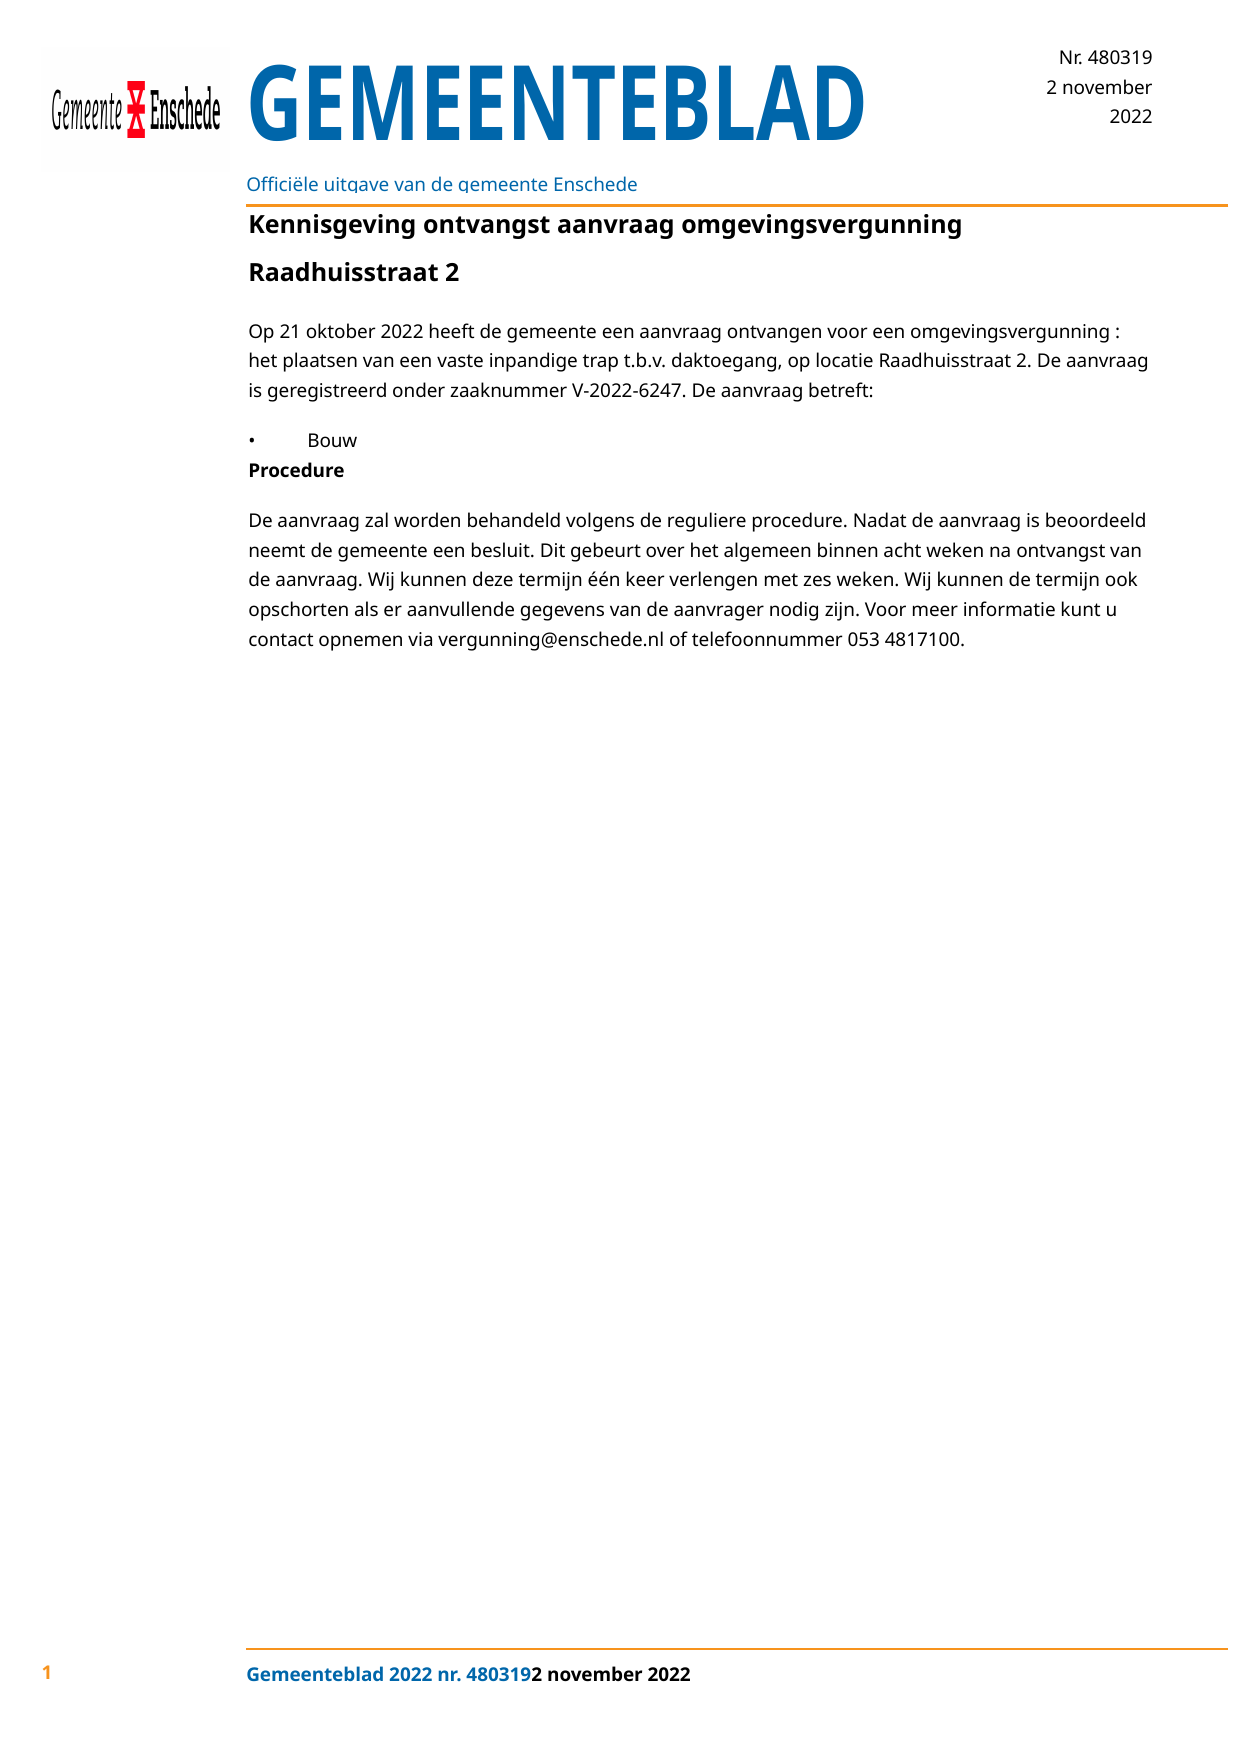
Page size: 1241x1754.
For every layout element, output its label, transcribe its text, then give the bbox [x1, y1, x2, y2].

text Kennisgeving ontvangst aanvraag omgevingsvergunning Raadhuisstraat 2 [248, 207, 1152, 288]
list Bouw [248, 427, 1152, 453]
text Op 21 oktober 2022 heeft de gemeente een aanvraag ontvangen voor een omgevingsvergunning : het plaatsen van een vaste inpandige trap t.b.v. daktoegang, op locatie Raadhuisstraat 2. De aanvraag is geregistreerd onder zaaknummer V-2022-6247. De aanvraag betreft: [248, 318, 1152, 403]
text Procedure [248, 457, 1152, 483]
picture [41, 47, 231, 172]
text De aanvraag zal worden behandeld volgens de reguliere procedure. Nadat de aanvraag is beoordeeld neemt de gemeente een besluit. Dit gebeurt over het algemeen binnen acht weken na ontvangst van de aanvraag. Wij kunnen deze termijn één keer verlengen met zes weken. Wij kunnen de termijn ook opschorten als er aanvullende gegevens van de aanvrager nodig zijn. Voor meer informatie kunt u contact opnemen via vergunning@enschede.nl of telefoonnummer 053 4817100. [248, 507, 1152, 652]
